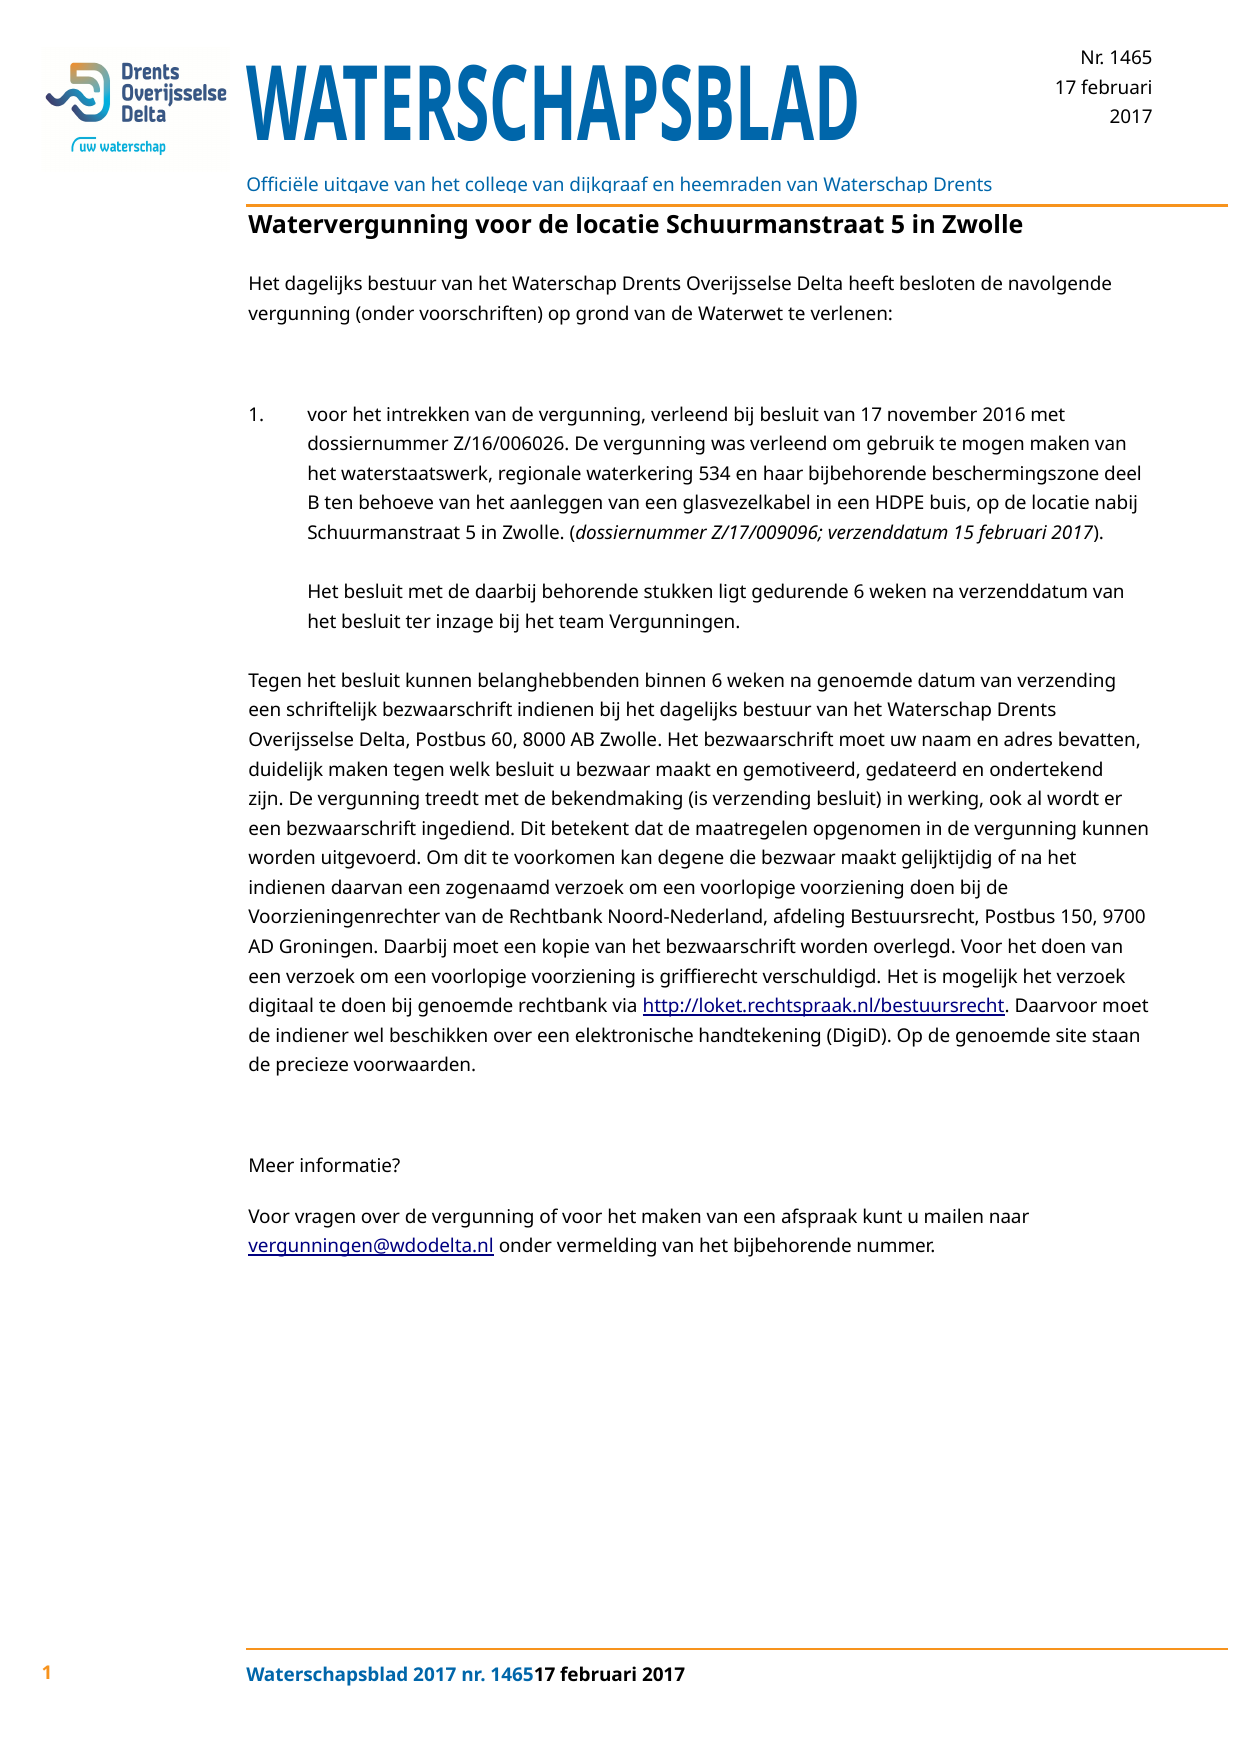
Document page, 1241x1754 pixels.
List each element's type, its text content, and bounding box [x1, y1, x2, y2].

picture [41, 47, 231, 172]
text Watervergunning voor de locatie Schuurmanstraat 5 in Zwolle [248, 207, 1152, 241]
text Tegen het besluit kunnen belanghebbenden binnen 6 weken na genoemde datum van verzending een schriftelijk bezwaarschrift indienen bij het dagelijks bestuur van het Waterschap Drents Overijsselse Delta, Postbus 60, 8000 AB Zwolle. Het bezwaarschrift moet uw naam en adres bevatten, duidelijk maken tegen welk besluit u bezwaar maakt en gemotiveerd, gedateerd en ondertekend zijn. De vergunning treedt met de bekendmaking (is verzending besluit) in werking, ook al wordt er een bezwaarschrift ingediend. Dit betekent dat de maatregelen opgenomen in de vergunning kunnen worden uitgevoerd. Om dit te voorkomen kan degene die bezwaar maakt gelijktijdig of na het indienen daarvan een zogenaamd verzoek om een voorlopige voorziening doen bij de Voorzieningenrechter van de Rechtbank Noord-Nederland, afdeling Bestuursrecht, Postbus 150, 9700 AD Groningen. Daarbij moet een kopie van het bezwaarschrift worden overlegd. Voor het doen van een verzoek om een voorlopige voorziening is griffierecht verschuldigd. Het is mogelijk het verzoek digitaal te doen bij genoemde rechtbank via http://loket.rechtspraak.nl/bestuursrecht. Daarvoor moet de indiener wel beschikken over een elektronische handtekening (DigiD). Op de genoemde site staan de precieze voorwaarden. [248, 667, 1152, 1077]
text Het dagelijks bestuur van het Waterschap Drents Overijsselse Delta heeft besloten de navolgende vergunning (onder voorschriften) op grond van de Waterwet te verlenen: [248, 270, 1152, 326]
list voor het intrekken van de vergunning, verleend bij besluit van 17 november 2016 met dossiernummer Z/16/006026. De vergunning was verleend om gebruik te mogen maken van het waterstaatswerk, regionale waterkering 534 en haar bijbehorende beschermingszone deel B ten behoeve van het aanleggen van een glasvezelkabel in een HDPE buis, op de locatie nabij Schuurmanstraat 5 in Zwolle. (dossiernummer Z/17/009096; verzenddatum 15 februari 2017). [248, 401, 1152, 545]
list Het besluit met de daarbij behorende stukken ligt gedurende 6 weken na verzenddatum van het besluit ter inzage bij het team Vergunningen. [248, 578, 1152, 633]
text Meer informatie? [248, 1152, 1152, 1178]
text Voor vragen over de vergunning of voor het maken van een afspraak kunt u mailen naar vergunningen@wdodelta.nl onder vermelding van het bijbehorende nummer. [248, 1203, 1152, 1258]
